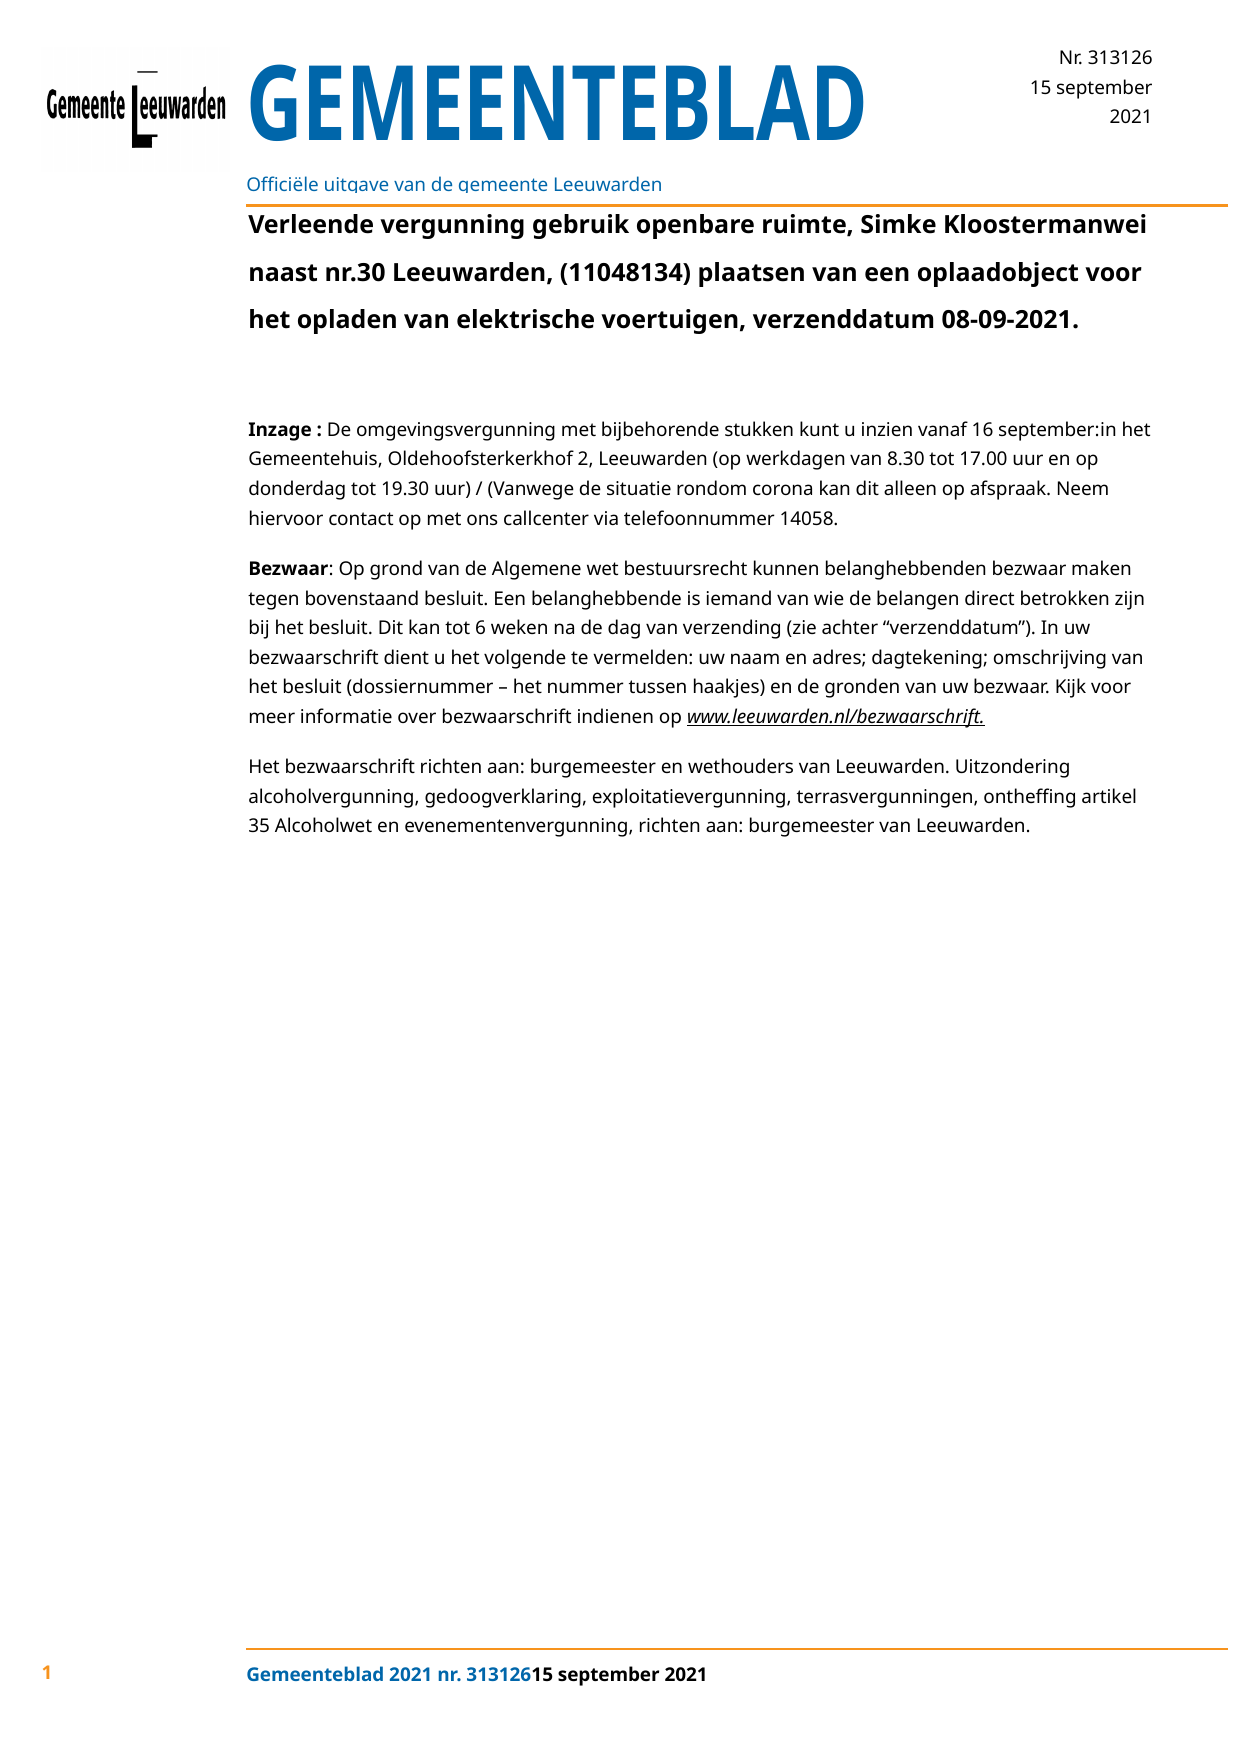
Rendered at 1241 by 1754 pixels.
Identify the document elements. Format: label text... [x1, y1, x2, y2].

text Bezwaar: Op grond van de Algemene wet bestuursrecht kunnen belanghebbenden bezwaar maken tegen bovenstaand besluit. Een belanghebbende is iemand van wie de belangen direct betrokken zijn bij het besluit. Dit kan tot 6 weken na de dag van verzending (zie achter “verzenddatum”). In uw bezwaarschrift dient u het volgende te vermelden: uw naam en adres; dagtekening; omschrijving van het besluit (dossiernummer – het nummer tussen haakjes) en de gronden van uw bezwaar. Kijk voor meer informatie over bezwaarschrift indienen op www.leeuwarden.nl/bezwaarschrift. [248, 555, 1152, 729]
text Het bezwaarschrift richten aan: burgemeester en wethouders van Leeuwarden. Uitzondering alcoholvergunning, gedoogverklaring, exploitatievergunning, terrasvergunningen, ontheffing artikel 35 Alcoholwet en evenementenvergunning, richten aan: burgemeester van Leeuwarden. [248, 753, 1152, 838]
picture [41, 47, 231, 172]
text Verleende vergunning gebruik openbare ruimte, Simke Kloostermanwei naast nr.30 Leeuwarden, (11048134) plaatsen van een oplaadobject voor het opladen van elektrische voertuigen, verzenddatum 08-09-2021. [248, 207, 1152, 336]
text Inzage : De omgevingsvergunning met bijbehorende stukken kunt u inzien vanaf 16 september:in het Gemeentehuis, Oldehoofsterkerkhof 2, Leeuwarden (op werkdagen van 8.30 tot 17.00 uur en op donderdag tot 19.30 uur) / (Vanwege de situatie rondom corona kan dit alleen op afspraak. Neem hiervoor contact op met ons callcenter via telefoonnummer 14058. [248, 416, 1152, 530]
